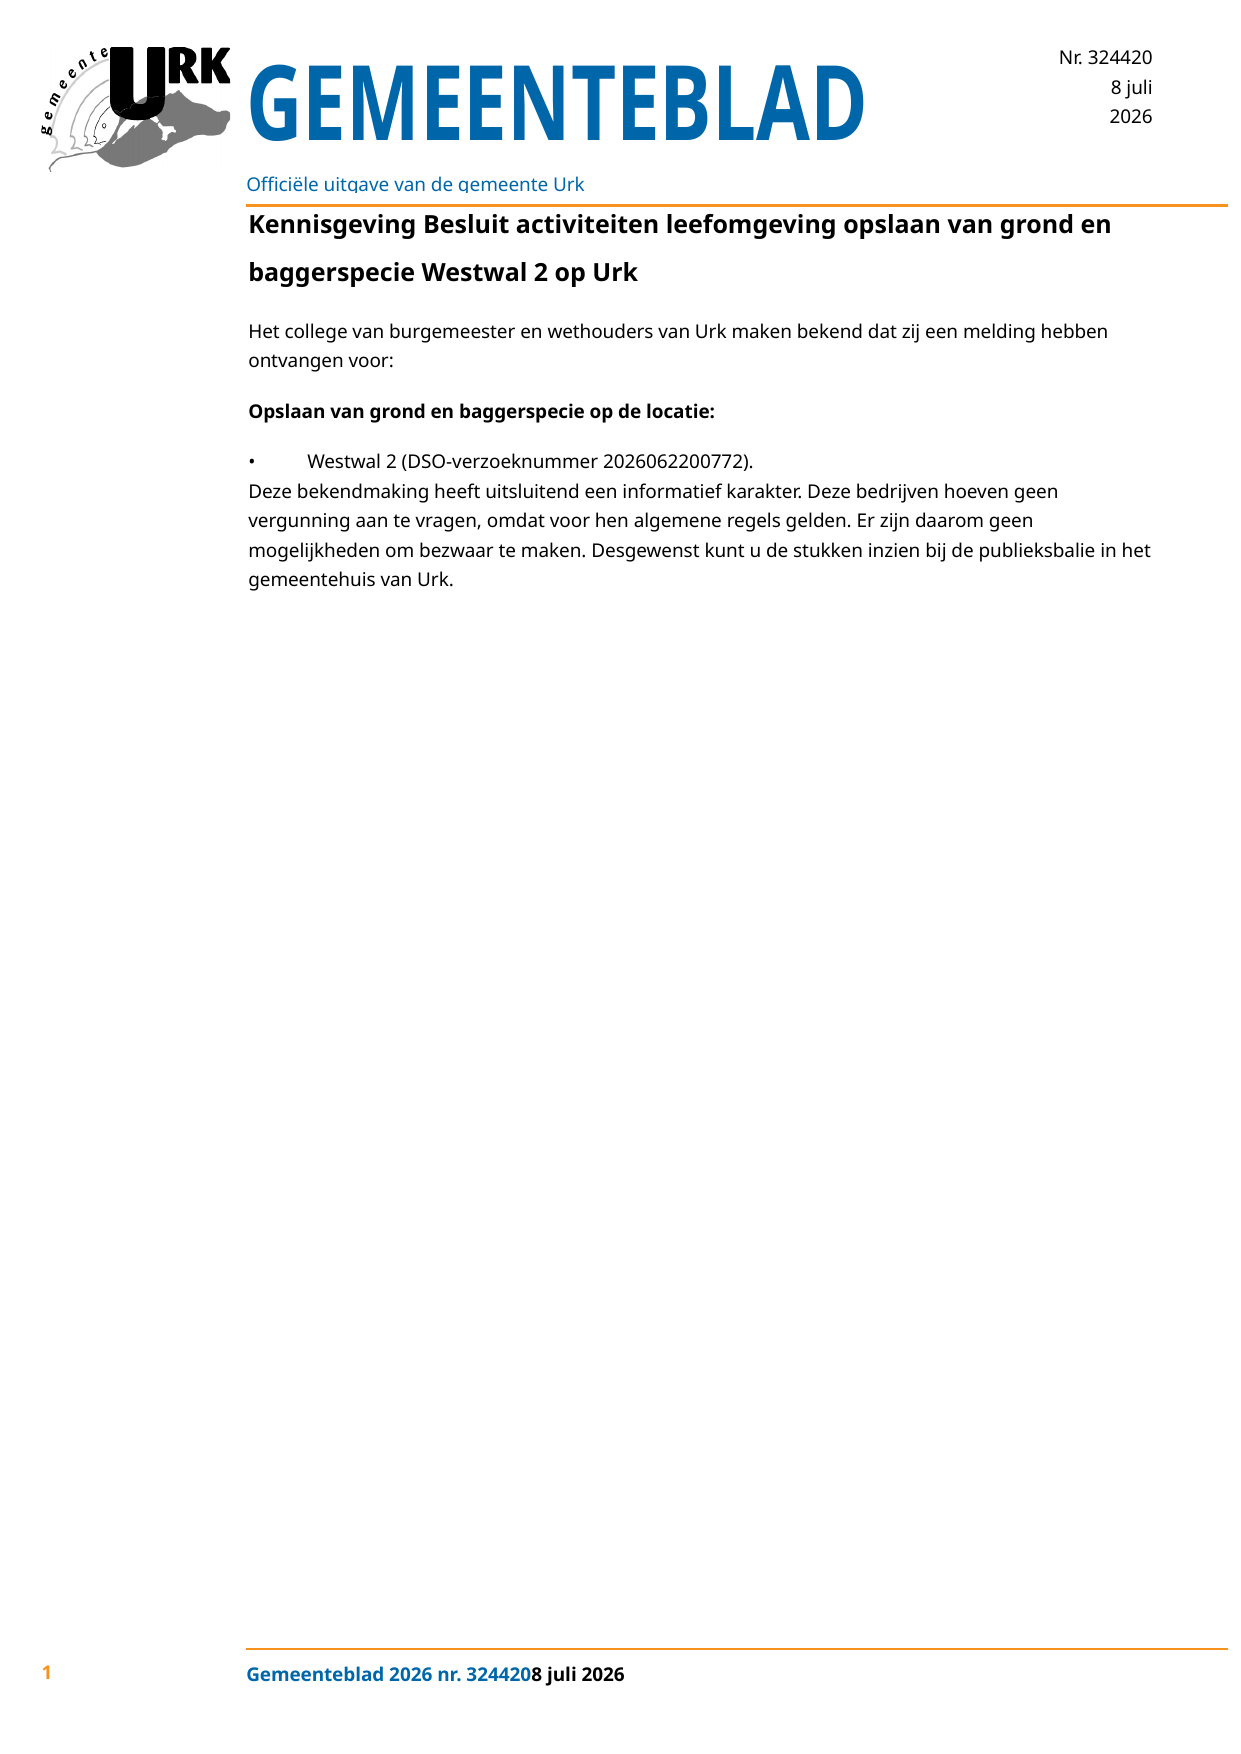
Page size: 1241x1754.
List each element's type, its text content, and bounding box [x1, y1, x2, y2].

text Kennisgeving Besluit activiteiten leefomgeving opslaan van grond en baggerspecie Westwal 2 op Urk [248, 207, 1152, 288]
picture [41, 47, 231, 172]
text Opslaan van grond en baggerspecie op de locatie: [248, 398, 1152, 424]
text Het college van burgemeester en wethouders van Urk maken bekend dat zij een melding hebben ontvangen voor: [248, 318, 1152, 373]
text Deze bekendmaking heeft uitsluitend een informatief karakter. Deze bedrijven hoeven geen vergunning aan te vragen, omdat voor hen algemene regels gelden. Er zijn daarom geen mogelijkheden om bezwaar te maken. Desgewenst kunt u de stukken inzien bij de publieksbalie in het gemeentehuis van Urk. [248, 478, 1152, 592]
list Westwal 2 (DSO-verzoeknummer 2026062200772). [248, 448, 1152, 474]
